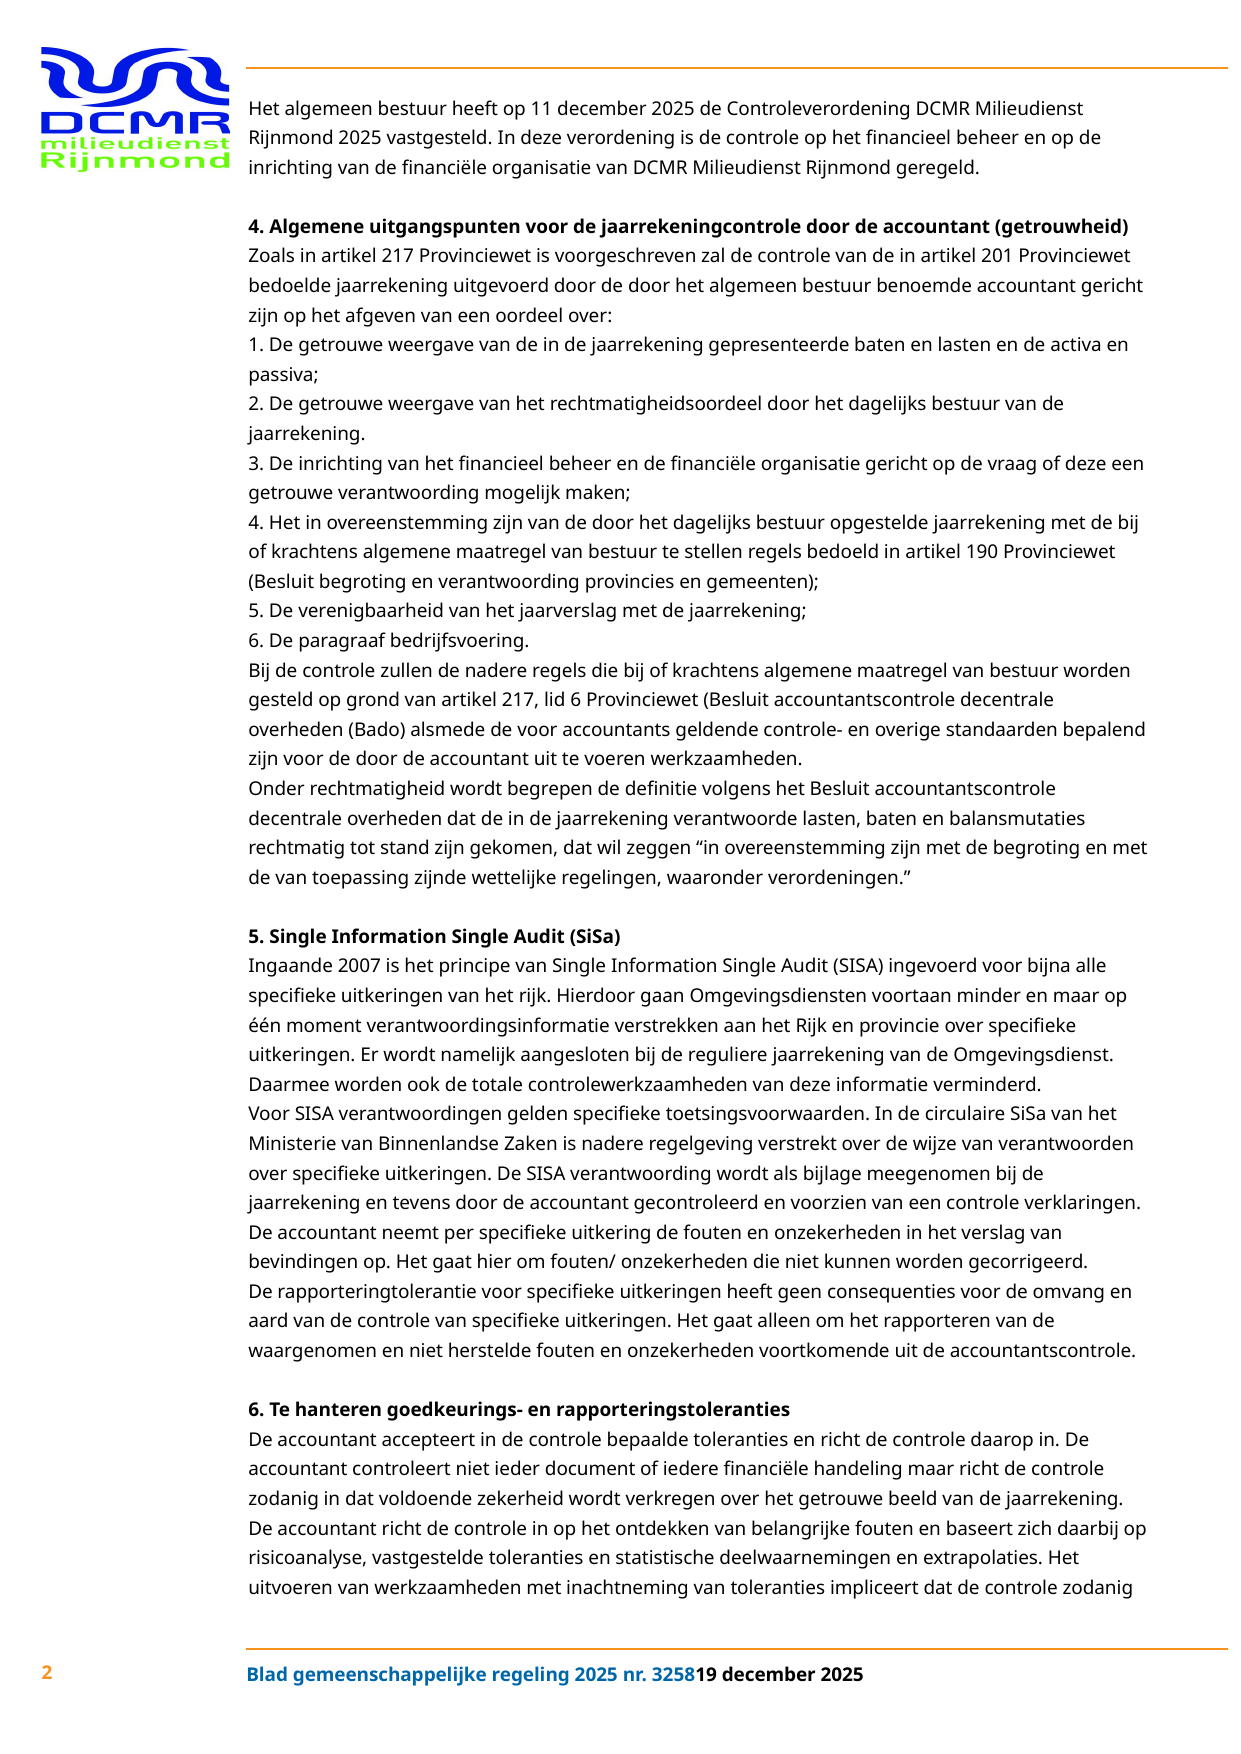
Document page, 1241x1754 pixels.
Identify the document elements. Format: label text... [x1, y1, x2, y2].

text Ingaande 2007 is het principe van Single Information Single Audit (SISA) ingevoerd voor bijna alle specifieke uitkeringen van het rijk. Hierdoor gaan Omgevingsdiensten voortaan minder en maar op één moment verantwoordingsinformatie verstrekken aan het Rijk en provincie over specifieke uitkeringen. Er wordt namelijk aangesloten bij de reguliere jaarrekening van de Omgevingsdienst. Daarmee worden ook de totale controlewerkzaamheden van deze informatie verminderd. [248, 953, 1152, 1097]
text Voor SISA verantwoordingen gelden specifieke toetsingsvoorwaarden. In de circulaire SiSa van het Ministerie van Binnenlandse Zaken is nadere regelgeving verstrekt over de wijze van verantwoorden over specifieke uitkeringen. De SISA verantwoording wordt als bijlage meegenomen bij de jaarrekening en tevens door de accountant gecontroleerd en voorzien van een controle verklaringen. De accountant neemt per specifieke uitkering de fouten en onzekerheden in het verslag van bevindingen op. Het gaat hier om fouten/ onzekerheden die niet kunnen worden gecorrigeerd. [248, 1101, 1152, 1274]
text 2. De getrouwe weergave van het rechtmatigheidsoordeel door het dagelijks bestuur van de jaarrekening. [248, 391, 1152, 446]
text De rapporteringtolerantie voor specifieke uitkeringen heeft geen consequenties voor de omvang en aard van de controle van specifieke uitkeringen. Het gaat alleen om het rapporteren van de waargenomen en niet herstelde fouten en onzekerheden voortkomende uit de accountantscontrole. [248, 1278, 1152, 1363]
picture [41, 47, 231, 172]
text 1. De getrouwe weergave van de in de jaarrekening gepresenteerde baten en lasten en de activa en passiva; [248, 331, 1152, 387]
text 6. De paragraaf bedrijfsvoering. [248, 627, 1152, 653]
text De accountant accepteert in de controle bepaalde toleranties en richt de controle daarop in. De accountant controleert niet ieder document of iedere financiële handeling maar richt de controle zodanig in dat voldoende zekerheid wordt verkregen over het getrouwe beeld van de jaarrekening. [248, 1426, 1152, 1511]
text 5. De verenigbaarheid van het jaarverslag met de jaarrekening; [248, 598, 1152, 623]
text 6. Te hanteren goedkeurings- en rapporteringstoleranties [248, 1396, 1152, 1422]
text 4. Het in overeenstemming zijn van de door het dagelijks bestuur opgestelde jaarrekening met de bij of krachtens algemene maatregel van bestuur te stellen regels bedoeld in artikel 190 Provinciewet (Besluit begroting en verantwoording provincies en gemeenten); [248, 509, 1152, 594]
text 5. Single Information Single Audit (SiSa) [248, 923, 1152, 949]
text Onder rechtmatigheid wordt begrepen de definitie volgens het Besluit accountantscontrole decentrale overheden dat de in de jaarrekening verantwoorde lasten, baten en balansmutaties rechtmatig tot stand zijn gekomen, dat wil zeggen “in overeenstemming zijn met de begroting en met de van toepassing zijnde wettelijke regelingen, waaronder verordeningen.” [248, 775, 1152, 890]
text De accountant richt de controle in op het ontdekken van belangrijke fouten en baseert zich daarbij op risicoanalyse, vastgestelde toleranties en statistische deelwaarnemingen en extrapolaties. Het uitvoeren van werkzaamheden met inachtneming van toleranties impliceert dat de controle zodanig [248, 1515, 1152, 1600]
text 4. Algemene uitgangspunten voor de jaarrekeningcontrole door de accountant (getrouwheid) [248, 213, 1152, 239]
text Bij de controle zullen de nadere regels die bij of krachtens algemene maatregel van bestuur worden gesteld op grond van artikel 217, lid 6 Provinciewet (Besluit accountantscontrole decentrale overheden (Bado) alsmede de voor accountants geldende controle- en overige standaarden bepalend zijn voor de door de accountant uit te voeren werkzaamheden. [248, 657, 1152, 771]
text 3. De inrichting van het financieel beheer en de financiële organisatie gericht op de vraag of deze een getrouwe verantwoording mogelijk maken; [248, 450, 1152, 505]
text Zoals in artikel 217 Provinciewet is voorgeschreven zal de controle van de in artikel 201 Provinciewet bedoelde jaarrekening uitgevoerd door de door het algemeen bestuur benoemde accountant gericht zijn op het afgeven van een oordeel over: [248, 243, 1152, 328]
text Het algemeen bestuur heeft op 11 december 2025 de Controleverordening DCMR Milieudienst Rijnmond 2025 vastgesteld. In deze verordening is de controle op het financieel beheer en op de inrichting van de financiële organisatie van DCMR Milieudienst Rijnmond geregeld. [248, 95, 1152, 180]
